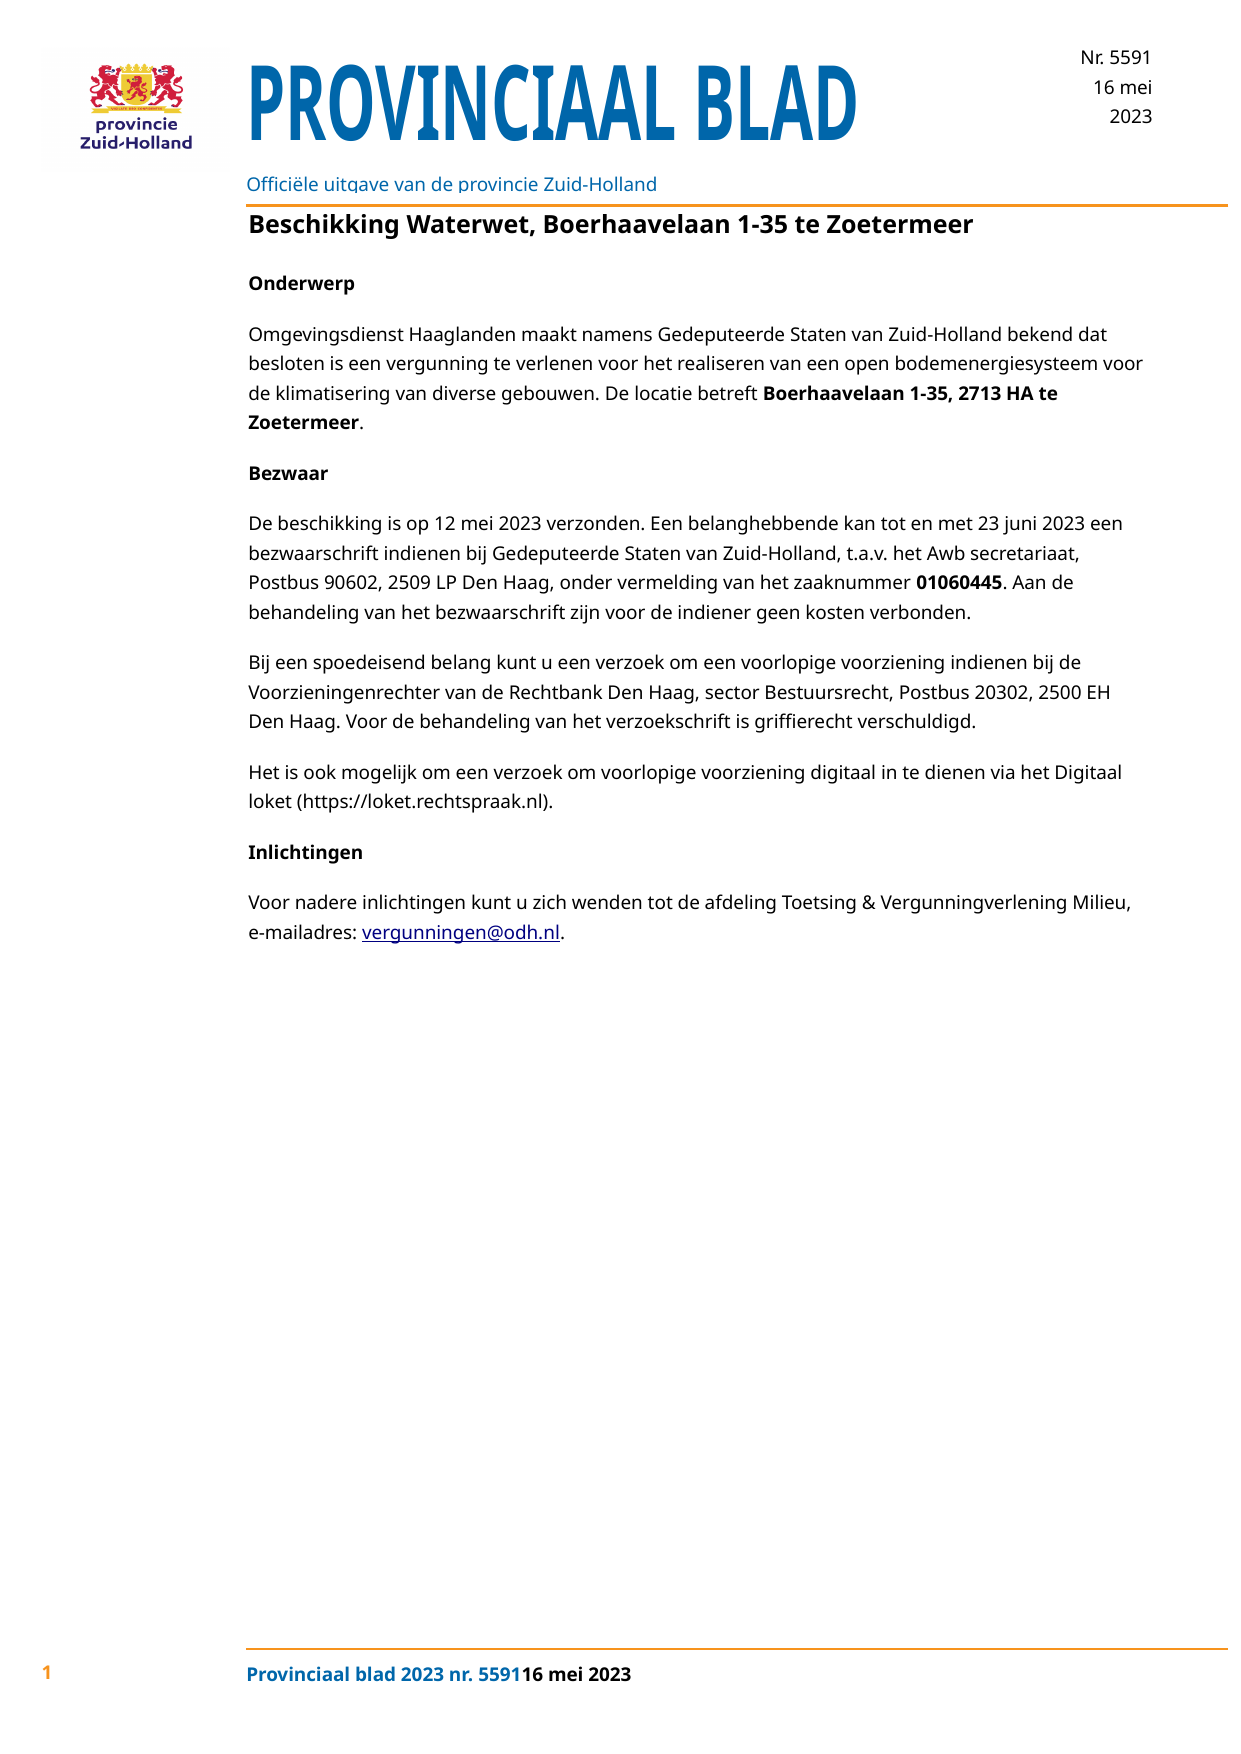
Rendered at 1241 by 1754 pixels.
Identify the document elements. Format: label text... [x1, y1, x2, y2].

text Beschikking Waterwet, Boerhaavelaan 1-35 te Zoetermeer [248, 207, 1152, 241]
text Bij een spoedeisend belang kunt u een verzoek om een voorlopige voorziening indienen bij de Voorzieningenrechter van de Rechtbank Den Haag, sector Bestuursrecht, Postbus 20302, 2500 EH Den Haag. Voor de behandeling van het verzoekschrift is griffierecht verschuldigd. [248, 649, 1152, 734]
text Omgevingsdienst Haaglanden maakt namens Gedeputeerde Staten van Zuid-Holland bekend dat besloten is een vergunning te verlenen voor het realiseren van een open bodemenergiesysteem voor de klimatisering van diverse gebouwen. De locatie betreft Boerhaavelaan 1-35, 2713 HA te Zoetermeer. [248, 321, 1152, 435]
text Het is ook mogelijk om een verzoek om voorlopige voorziening digitaal in te dienen via het Digitaal loket (https://loket.rechtspraak.nl). [248, 759, 1152, 814]
text De beschikking is op 12 mei 2023 verzonden. Een belanghebbende kan tot en met 23 juni 2023 een bezwaarschrift indienen bij Gedeputeerde Staten van Zuid-Holland, t.a.v. het Awb secretariaat, Postbus 90602, 2509 LP Den Haag, onder vermelding van het zaaknummer 01060445. Aan de behandeling van het bezwaarschrift zijn voor de indiener geen kosten verbonden. [248, 510, 1152, 625]
text Bezwaar [248, 460, 1152, 486]
text Voor nadere inlichtingen kunt u zich wenden tot de afdeling Toetsing & Vergunningverlening Milieu, e-mailadres: vergunningen@odh.nl. [248, 889, 1152, 945]
text Onderwerp [248, 270, 1152, 296]
picture [41, 47, 231, 172]
text Inlichtingen [248, 839, 1152, 865]
